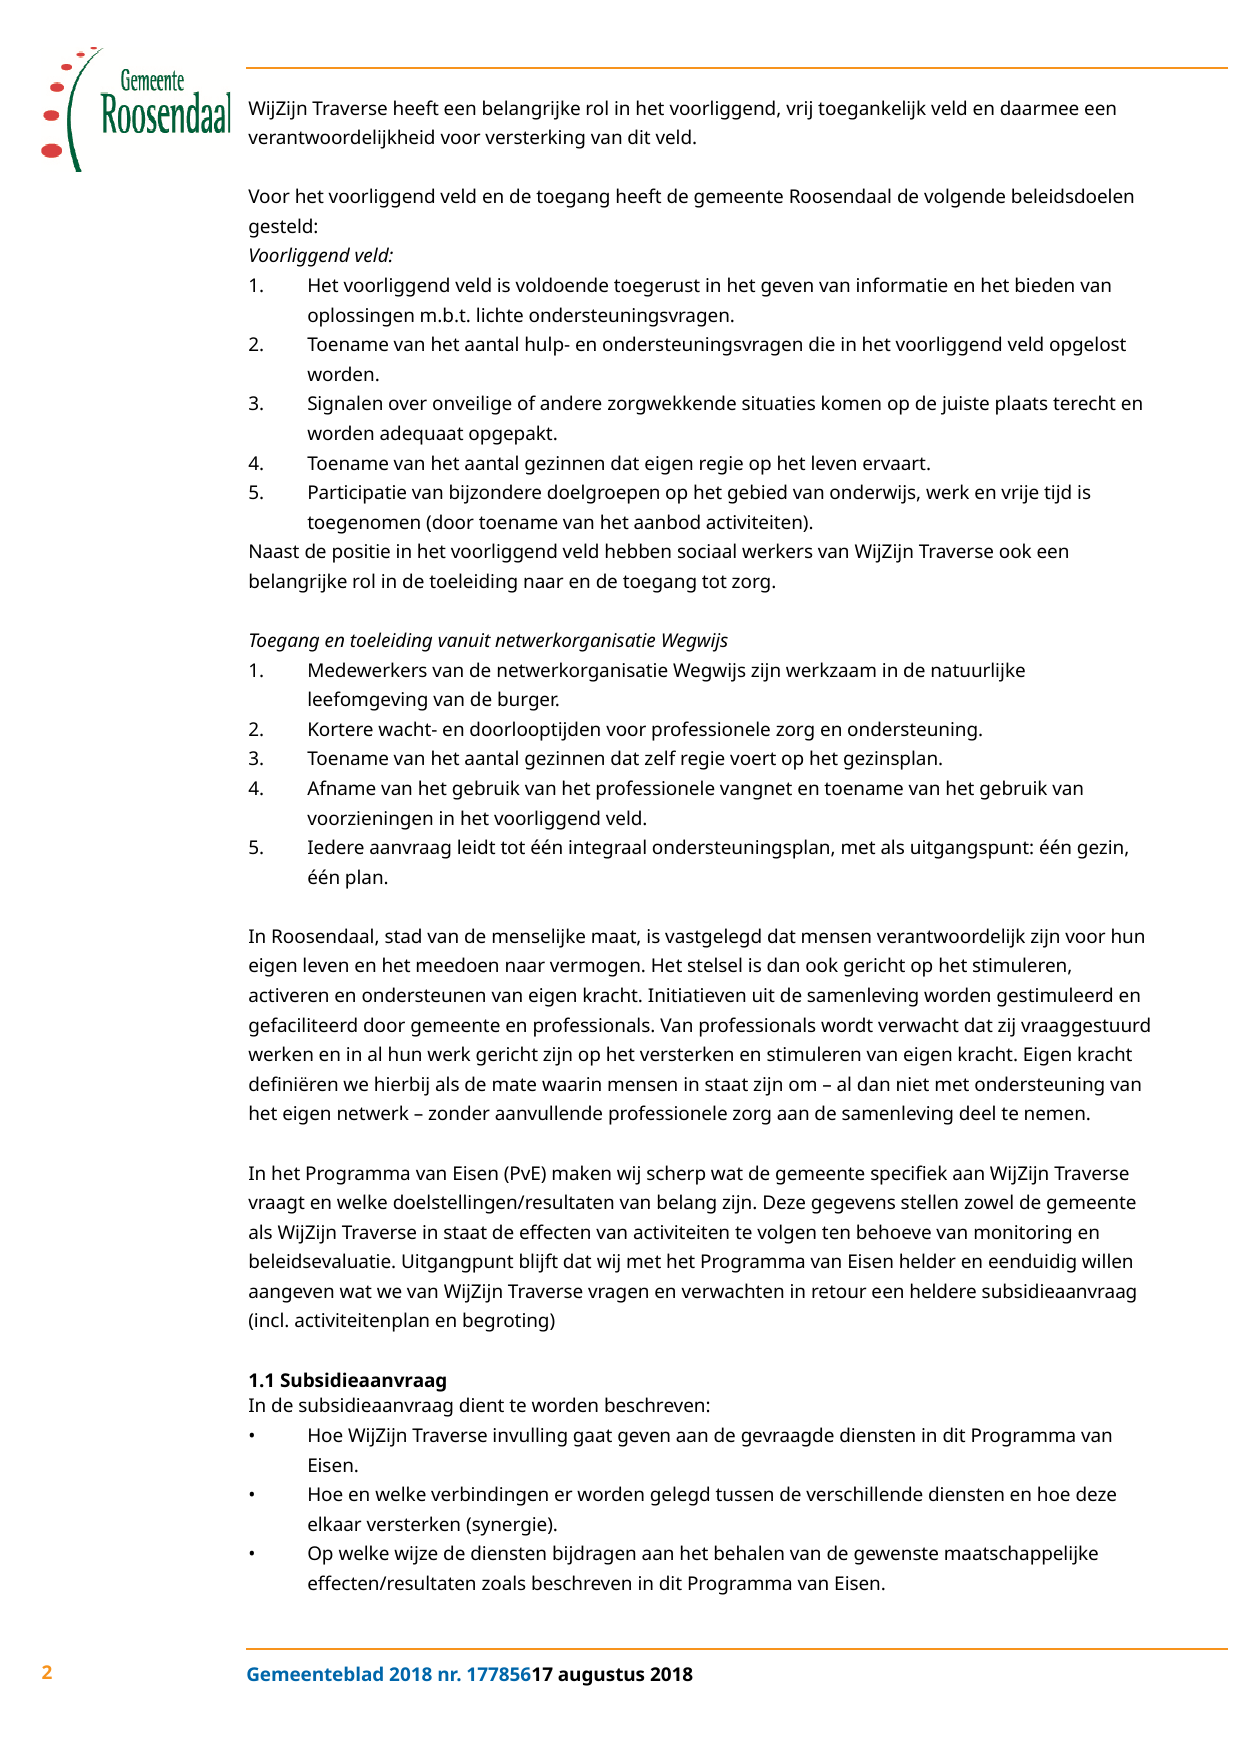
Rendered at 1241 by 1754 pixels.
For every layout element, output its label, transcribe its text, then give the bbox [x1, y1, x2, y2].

picture [41, 47, 231, 172]
list Toename van het aantal gezinnen dat zelf regie voert op het gezinsplan. [248, 746, 1152, 771]
list Afname van het gebruik van het professionele vangnet en toename van het gebruik van voorzieningen in het voorliggend veld. [248, 775, 1152, 831]
list Op welke wijze de diensten bijdragen aan het behalen van de gewenste maatschappelijke effecten/resultaten zoals beschreven in dit Programma van Eisen. [248, 1541, 1152, 1596]
list Hoe en welke verbindingen er worden gelegd tussen de verschillende diensten en hoe deze elkaar versterken (synergie). [248, 1481, 1152, 1537]
text In de subsidieaanvraag dient te worden beschreven: [248, 1393, 1152, 1418]
text 1.1 Subsidieaanvraag [248, 1367, 1152, 1393]
list Signalen over onveilige of andere zorgwekkende situaties komen op de juiste plaats terecht en worden adequaat opgepakt. [248, 391, 1152, 446]
list Toename van het aantal gezinnen dat eigen regie op het leven ervaart. [248, 450, 1152, 476]
text In het Programma van Eisen (PvE) maken wij scherp wat de gemeente specifiek aan WijZijn Traverse vraagt en welke doelstellingen/resultaten van belang zijn. Deze gegevens stellen zowel de gemeente als WijZijn Traverse in staat de effecten van activiteiten te volgen ten behoeve van monitoring en beleidsevaluatie. Uitgangpunt blijft dat wij met het Programma van Eisen helder en eenduidig willen aangeven wat we van WijZijn Traverse vragen en verwachten in retour een heldere subsidieaanvraag (incl. activiteitenplan en begroting) [248, 1160, 1152, 1333]
text WijZijn Traverse heeft een belangrijke rol in het voorliggend, vrij toegankelijk veld en daarmee een verantwoordelijkheid voor versterking van dit veld. [248, 95, 1152, 150]
list Toename van het aantal hulp- en ondersteuningsvragen die in het voorliggend veld opgelost worden. [248, 331, 1152, 387]
list Iedere aanvraag leidt tot één integraal ondersteuningsplan, met als uitgangspunt: één gezin, één plan. [248, 834, 1152, 890]
text Toegang en toeleiding vanuit netwerkorganisatie Wegwijs [248, 627, 1152, 653]
text Voorliggend veld: [248, 243, 1152, 268]
list Participatie van bijzondere doelgroepen op het gebied van onderwijs, werk en vrije tijd is toegenomen (door toename van het aanbod activiteiten). [248, 479, 1152, 535]
list Kortere wacht- en doorlooptijden voor professionele zorg en ondersteuning. [248, 716, 1152, 742]
text Voor het voorliggend veld en de toegang heeft de gemeente Roosendaal de volgende beleidsdoelen gesteld: [248, 183, 1152, 239]
list Het voorliggend veld is voldoende toegerust in het geven van informatie en het bieden van oplossingen m.b.t. lichte ondersteuningsvragen. [248, 272, 1152, 328]
text Naast de positie in het voorliggend veld hebben sociaal werkers van WijZijn Traverse ook een belangrijke rol in de toeleiding naar en de toegang tot zorg. [248, 538, 1152, 594]
text In Roosendaal, stad van de menselijke maat, is vastgelegd dat mensen verantwoordelijk zijn voor hun eigen leven en het meedoen naar vermogen. Het stelsel is dan ook gericht op het stimuleren, activeren en ondersteunen van eigen kracht. Initiatieven uit de samenleving worden gestimuleerd en gefaciliteerd door gemeente en professionals. Van professionals wordt verwacht dat zij vraaggestuurd werken en in al hun werk gericht zijn op het versterken en stimuleren van eigen kracht. Eigen kracht definiëren we hierbij als de mate waarin mensen in staat zijn om – al dan niet met ondersteuning van het eigen netwerk – zonder aanvullende professionele zorg aan de samenleving deel te nemen. [248, 923, 1152, 1126]
list Medewerkers van de netwerkorganisatie Wegwijs zijn werkzaam in de natuurlijke leefomgeving van de burger. [248, 657, 1152, 712]
list Hoe WijZijn Traverse invulling gaat geven aan de gevraagde diensten in dit Programma van Eisen. [248, 1422, 1152, 1477]
